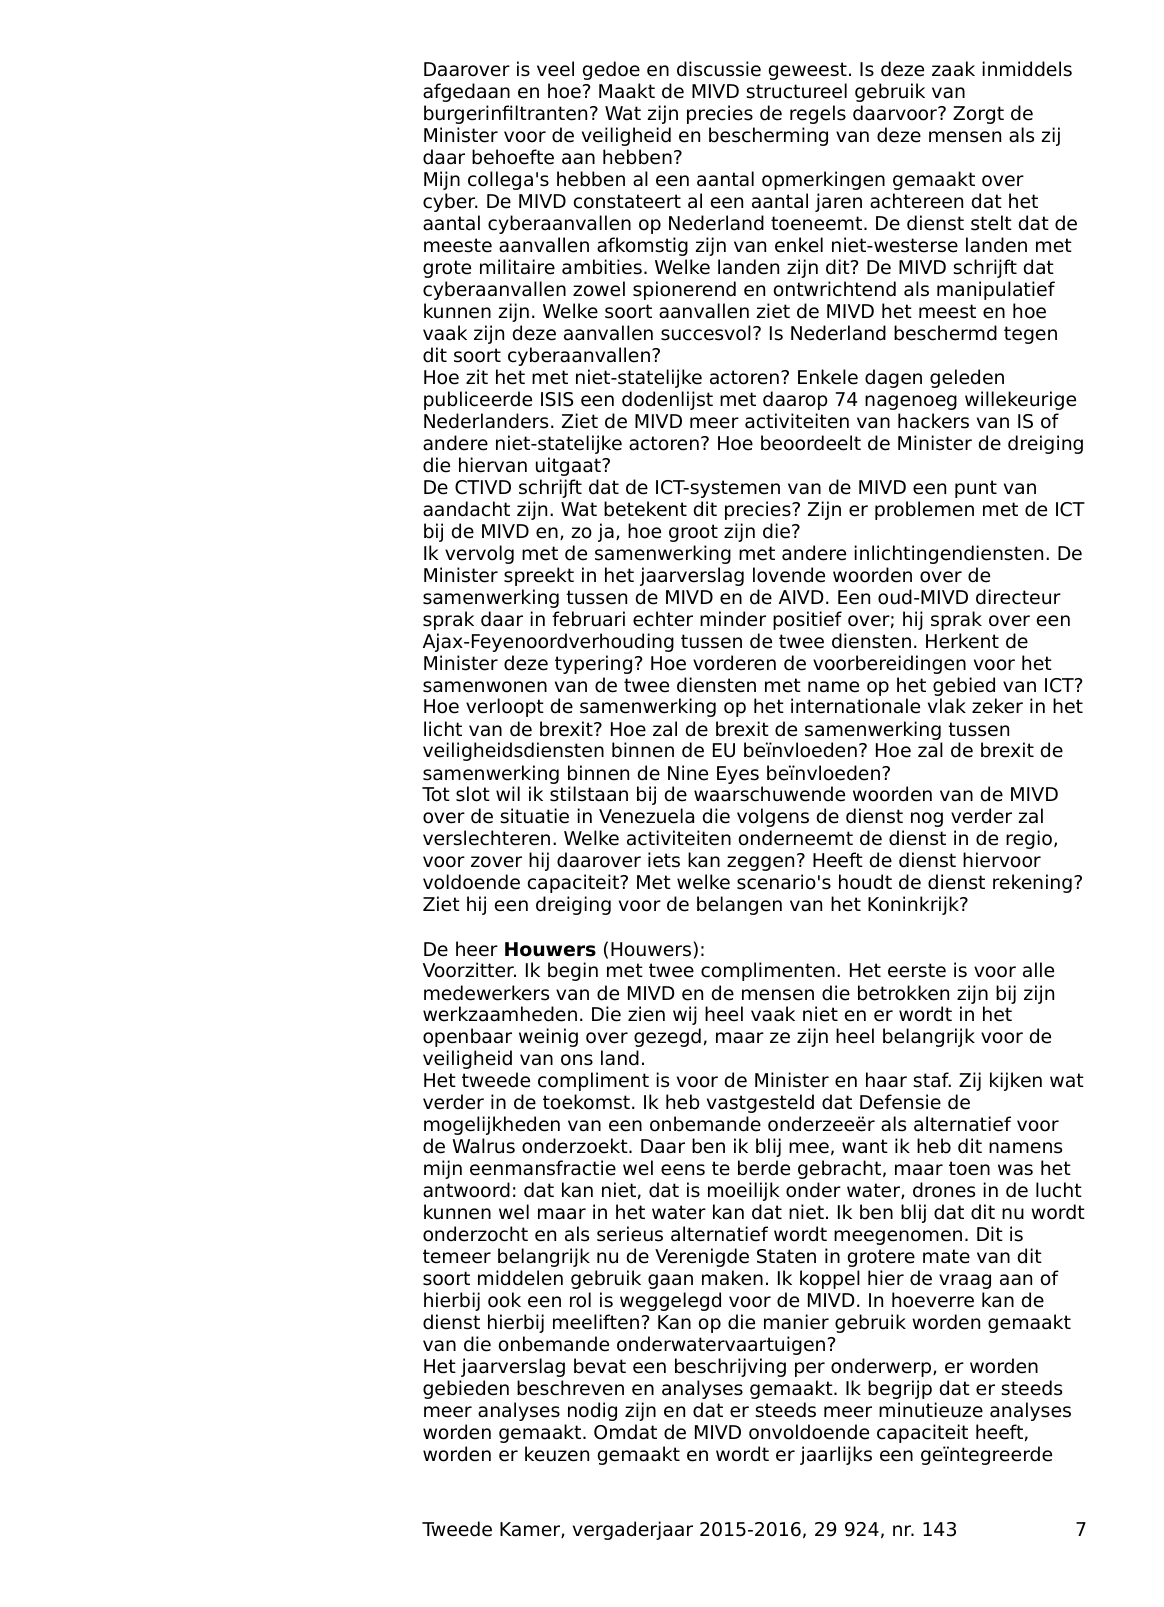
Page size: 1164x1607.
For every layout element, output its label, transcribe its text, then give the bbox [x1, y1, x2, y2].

text Ik vervolg met de samenwerking met andere inlichtingendiensten. De Minister spreekt in het jaarverslag lovende woorden over de samenwerking tussen de MIVD en de AIVD. Een oud-MIVD directeur sprak daar in februari echter minder positief over; hij sprak over een Ajax-Feyenoordverhouding tussen de twee diensten. Herkent de Minister deze typering? Hoe vorderen de voorbereidingen voor het samenwonen van de twee diensten met name op het gebied van ICT? [422, 543, 1087, 696]
text De CTIVD schrijft dat de ICT-systemen van de MIVD een punt van aandacht zijn. Wat betekent dit precies? Zijn er problemen met de ICT bij de MIVD en, zo ja, hoe groot zijn die? [422, 477, 1087, 543]
text Hoe verloopt de samenwerking op het internationale vlak zeker in het licht van de brexit? Hoe zal de brexit de samenwerking tussen veiligheidsdiensten binnen de EU beïnvloeden? Hoe zal de brexit de samenwerking binnen de Nine Eyes beïnvloeden? [422, 696, 1087, 784]
text Hoe zit het met niet-statelijke actoren? Enkele dagen geleden publiceerde ISIS een dodenlijst met daarop 74 nagenoeg willekeurige Nederlanders. Ziet de MIVD meer activiteiten van hackers van IS of andere niet-statelijke actoren? Hoe beoordeelt de Minister de dreiging die hiervan uitgaat? [422, 367, 1087, 477]
text Het tweede compliment is voor de Minister en haar staf. Zij kijken wat verder in de toekomst. Ik heb vastgesteld dat Defensie de mogelijkheden van een onbemande onderzeeër als alternatief voor de Walrus onderzoekt. Daar ben ik blij mee, want ik heb dit namens mijn eenmansfractie wel eens te berde gebracht, maar toen was het antwoord: dat kan niet, dat is moeilijk onder water, drones in de lucht kunnen wel maar in het water kan dat niet. Ik ben blij dat dit nu wordt onderzocht en als serieus alternatief wordt meegenomen. Dit is temeer belangrijk nu de Verenigde Staten in grotere mate van dit soort middelen gebruik gaan maken. Ik koppel hier de vraag aan of hierbij ook een rol is weggelegd voor de MIVD. In hoeverre kan de dienst hierbij meeliften? Kan op die manier gebruik worden gemaakt van die onbemande onderwatervaartuigen? [422, 1070, 1087, 1356]
text Het jaarverslag bevat een beschrijving per onderwerp, er worden gebieden beschreven en analyses gemaakt. Ik begrijp dat er steeds meer analyses nodig zijn en dat er steeds meer minutieuze analyses worden gemaakt. Omdat de MIVD onvoldoende capaciteit heeft, worden er keuzen gemaakt en wordt er jaarlijks een geïntegreerde [422, 1356, 1087, 1466]
text Tot slot wil ik stilstaan bij de waarschuwende woorden van de MIVD over de situatie in Venezuela die volgens de dienst nog verder zal verslechteren. Welke activiteiten onderneemt de dienst in de regio, voor zover hij daarover iets kan zeggen? Heeft de dienst hiervoor voldoende capaciteit? Met welke scenario's houdt de dienst rekening? Ziet hij een dreiging voor de belangen van het Koninkrijk? [422, 784, 1087, 916]
text Voorzitter. Ik begin met twee complimenten. Het eerste is voor alle medewerkers van de MIVD en de mensen die betrokken zijn bij zijn werkzaamheden. Die zien wij heel vaak niet en er wordt in het openbaar weinig over gezegd, maar ze zijn heel belangrijk voor de veiligheid van ons land. [422, 960, 1087, 1070]
text Mijn collega's hebben al een aantal opmerkingen gemaakt over cyber. De MIVD constateert al een aantal jaren achtereen dat het aantal cyberaanvallen op Nederland toeneemt. De dienst stelt dat de meeste aanvallen afkomstig zijn van enkel niet-westerse landen met grote militaire ambities. Welke landen zijn dit? De MIVD schrijft dat cyberaanvallen zowel spionerend en ontwrichtend als manipulatief kunnen zijn. Welke soort aanvallen ziet de MIVD het meest en hoe vaak zijn deze aanvallen succesvol? Is Nederland beschermd tegen dit soort cyberaanvallen? [422, 169, 1087, 367]
text Daarover is veel gedoe en discussie geweest. Is deze zaak inmiddels afgedaan en hoe? Maakt de MIVD structureel gebruik van burgerinfiltranten? Wat zijn precies de regels daarvoor? Zorgt de Minister voor de veiligheid en bescherming van deze mensen als zij daar behoefte aan hebben? [422, 59, 1087, 169]
text De heer Houwers (Houwers): [422, 938, 1087, 960]
